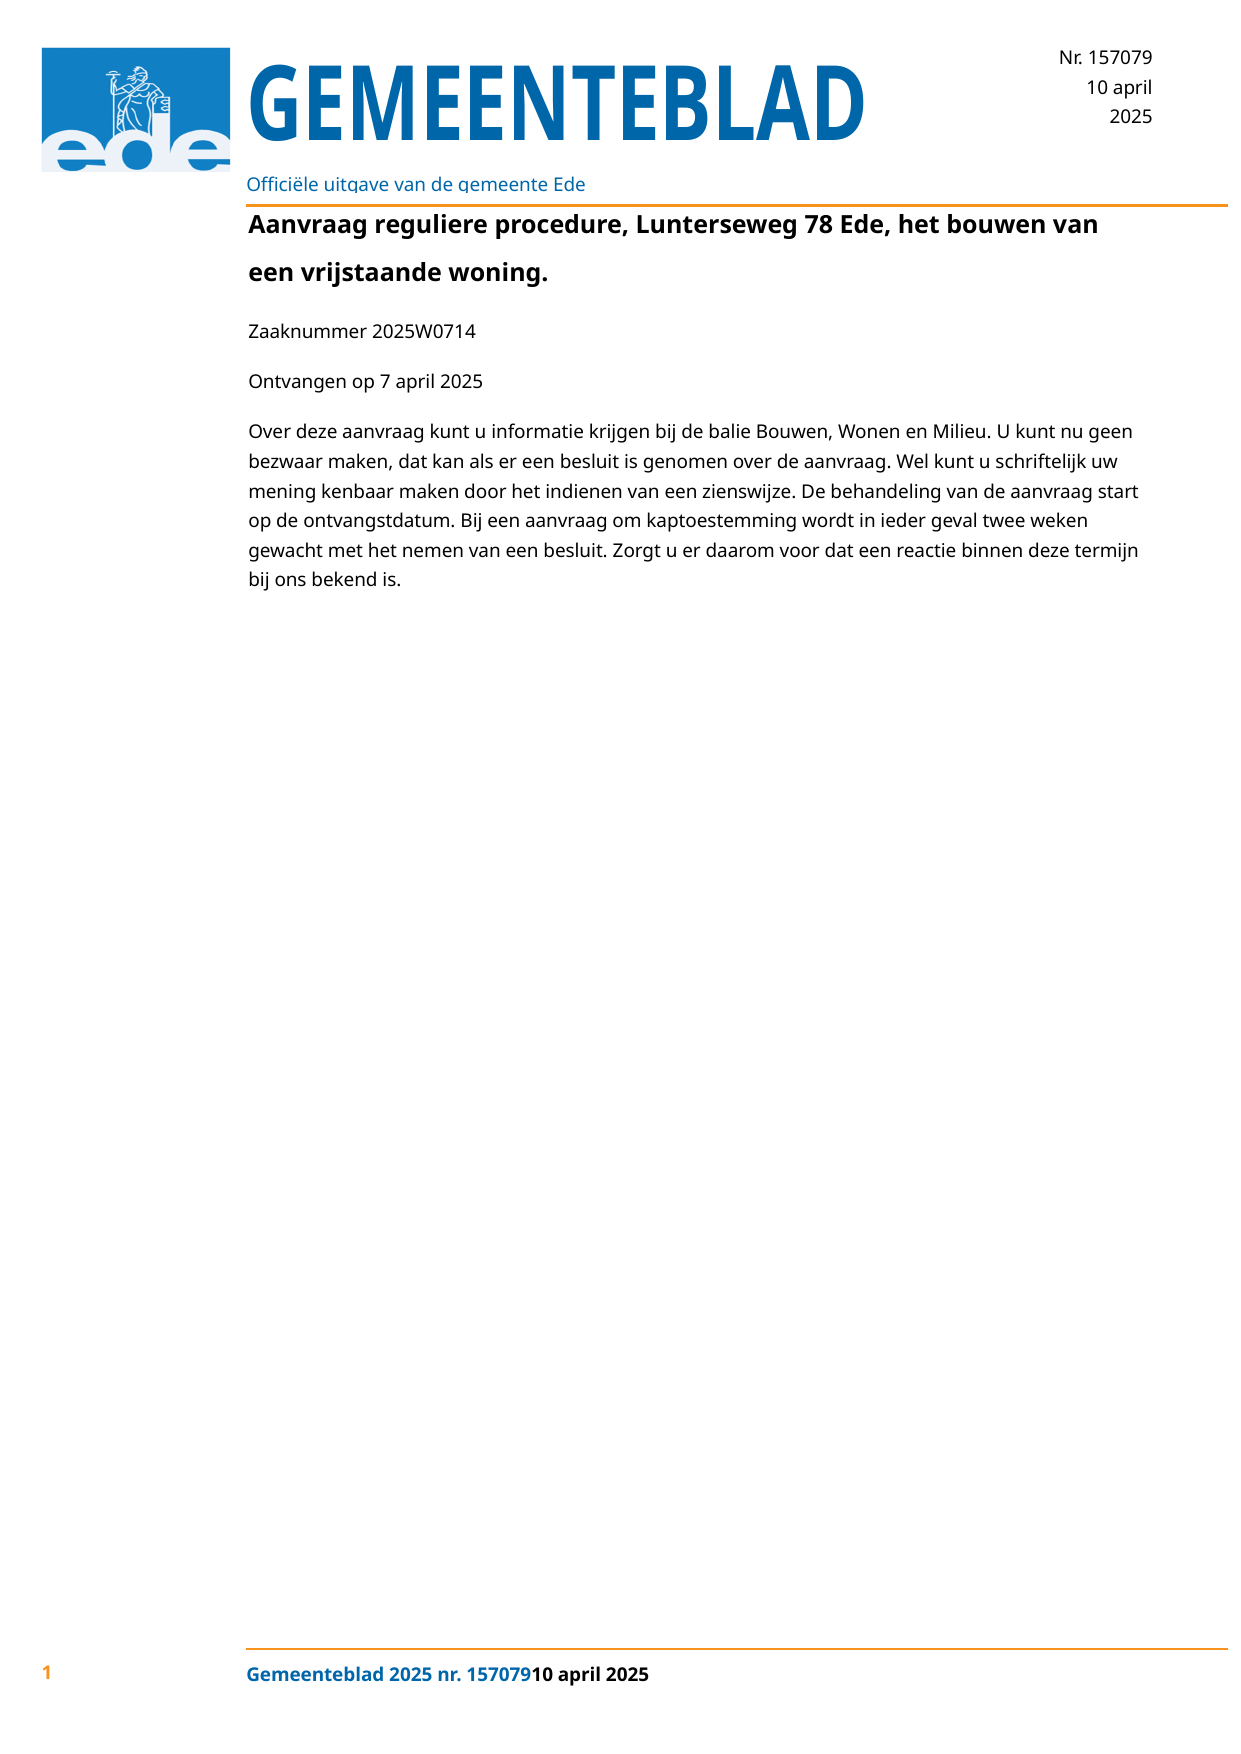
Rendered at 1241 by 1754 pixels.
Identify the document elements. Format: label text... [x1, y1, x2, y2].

text Over deze aanvraag kunt u informatie krijgen bij de balie Bouwen, Wonen en Milieu. U kunt nu geen bezwaar maken, dat kan als er een besluit is genomen over de aanvraag. Wel kunt u schriftelijk uw mening kenbaar maken door het indienen van een zienswijze. De behandeling van de aanvraag start op de ontvangstdatum. Bij een aanvraag om kaptoestemming wordt in ieder geval twee weken gewacht met het nemen van een besluit. Zorgt u er daarom voor dat een reactie binnen deze termijn bij ons bekend is. [248, 419, 1152, 592]
picture [41, 47, 231, 172]
text Zaaknummer 2025W0714 [248, 318, 1152, 344]
text Ontvangen op 7 april 2025 [248, 368, 1152, 394]
text Aanvraag reguliere procedure, Lunterseweg 78 Ede, het bouwen van een vrijstaande woning. [248, 207, 1152, 288]
